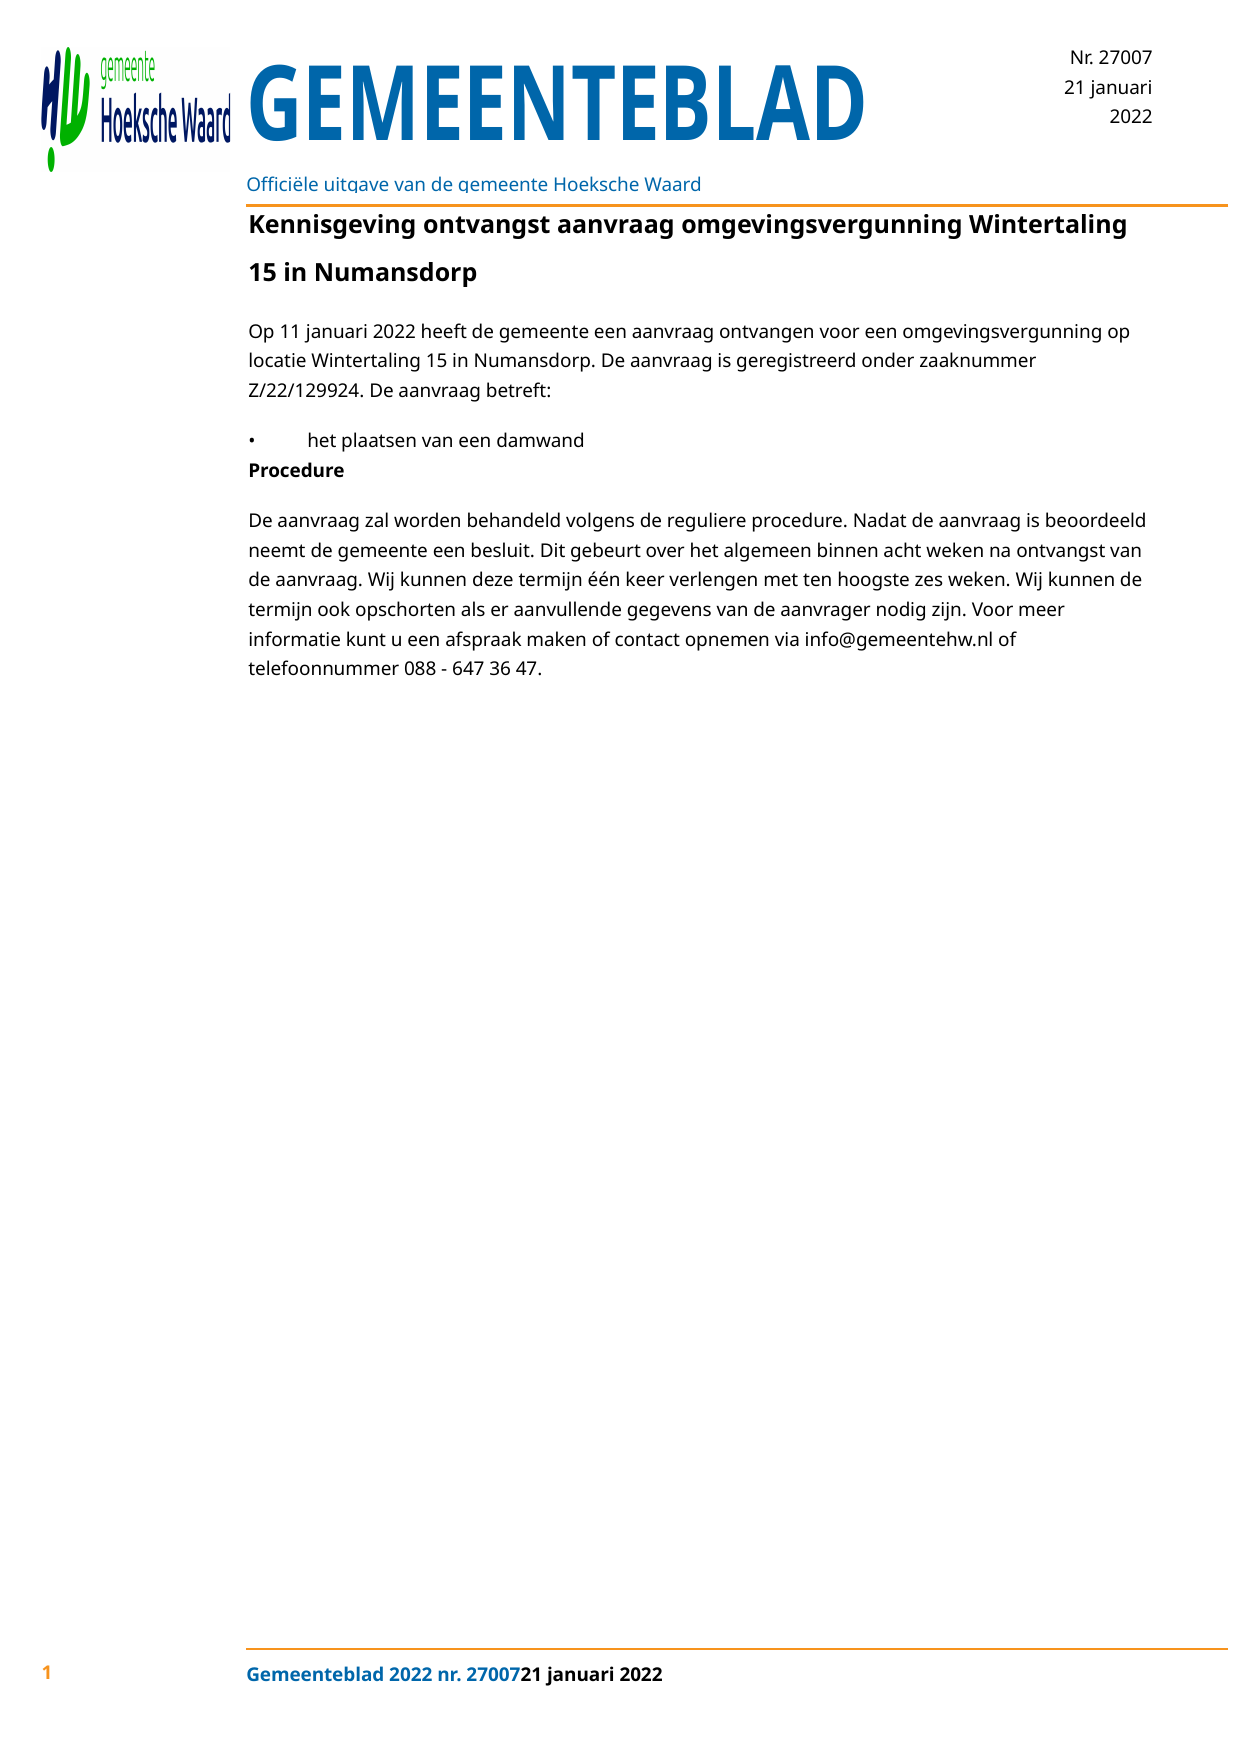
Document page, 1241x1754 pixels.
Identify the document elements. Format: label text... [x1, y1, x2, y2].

list het plaatsen van een damwand [248, 427, 1152, 453]
text De aanvraag zal worden behandeld volgens de reguliere procedure. Nadat de aanvraag is beoordeeld neemt de gemeente een besluit. Dit gebeurt over het algemeen binnen acht weken na ontvangst van de aanvraag. Wij kunnen deze termijn één keer verlengen met ten hoogste zes weken. Wij kunnen de termijn ook opschorten als er aanvullende gegevens van de aanvrager nodig zijn. Voor meer informatie kunt u een afspraak maken of contact opnemen via info@gemeentehw.nl of telefoonnummer 088 - 647 36 47. [248, 507, 1152, 681]
text Op 11 januari 2022 heeft de gemeente een aanvraag ontvangen voor een omgevingsvergunning op locatie Wintertaling 15 in Numansdorp. De aanvraag is geregistreerd onder zaaknummer Z/22/129924. De aanvraag betreft: [248, 318, 1152, 403]
text Kennisgeving ontvangst aanvraag omgevingsvergunning Wintertaling 15 in Numansdorp [248, 207, 1152, 288]
text Procedure [248, 457, 1152, 483]
picture [41, 47, 231, 172]
